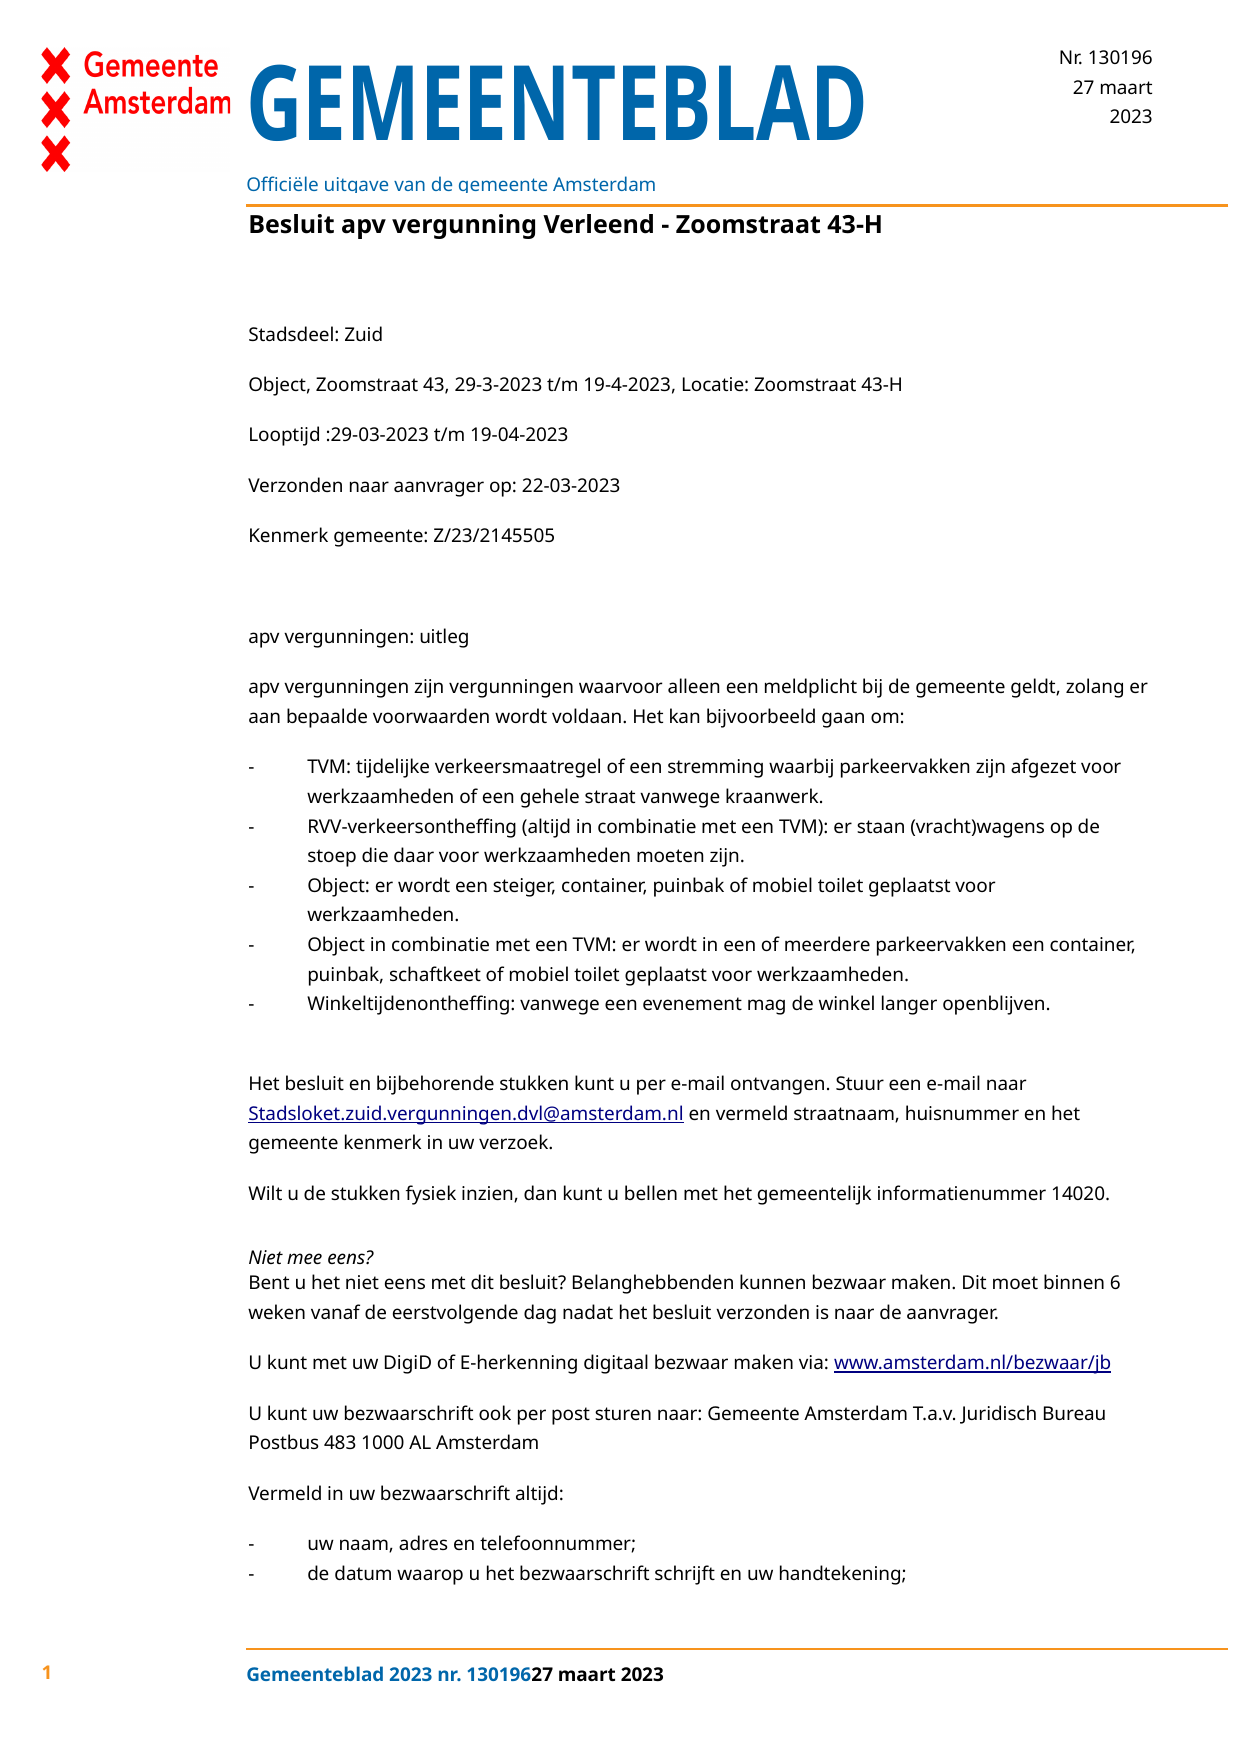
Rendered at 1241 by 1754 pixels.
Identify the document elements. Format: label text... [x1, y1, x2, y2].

text Kenmerk gemeente: Z/23/2145505 [248, 522, 1152, 548]
text Object, Zoomstraat 43, 29-3-2023 t/m 19-4-2023, Locatie: Zoomstraat 43-H [248, 371, 1152, 397]
text apv vergunningen: uitleg [248, 623, 1152, 649]
text Wilt u de stukken fysiek inzien, dan kunt u bellen met het gemeentelijk informatienummer 14020. [248, 1180, 1152, 1206]
text Looptijd :29-03-2023 t/m 19-04-2023 [248, 422, 1152, 447]
text Besluit apv vergunning Verleend - Zoomstraat 43-H [248, 207, 1152, 241]
text apv vergunningen zijn vergunningen waarvoor alleen een meldplicht bij de gemeente geldt, zolang er aan bepaalde voorwaarden wordt voldaan. Het kan bijvoorbeeld gaan om: [248, 674, 1152, 729]
text Het besluit en bijbehorende stukken kunt u per e-mail ontvangen. Stuur een e-mail naar Stadsloket.zuid.vergunningen.dvl@amsterdam.nl en vermeld straatnaam, huisnummer en het gemeente kenmerk in uw verzoek. [248, 1070, 1152, 1155]
list Object in combinatie met een TVM: er wordt in een of meerdere parkeervakken een container, puinbak, schaftkeet of mobiel toilet geplaatst voor werkzaamheden. [248, 931, 1152, 986]
list RVV-verkeersontheffing (altijd in combinatie met een TVM): er staan (vracht)wagens op de stoep die daar voor werkzaamheden moeten zijn. [248, 813, 1152, 868]
text U kunt uw bezwaarschrift ook per post sturen naar: Gemeente Amsterdam T.a.v. Juridisch Bureau Postbus 483 1000 AL Amsterdam [248, 1400, 1152, 1455]
text Stadsdeel: Zuid [248, 321, 1152, 346]
list Winkeltijdenontheffing: vanwege een evenement mag de winkel langer openblijven. [248, 990, 1152, 1016]
text Verzonden naar aanvrager op: 22-03-2023 [248, 472, 1152, 498]
list de datum waarop u het bezwaarschrift schrijft en uw handtekening; [248, 1560, 1152, 1586]
picture [41, 47, 231, 172]
text U kunt met uw DigiD of E-herkenning digitaal bezwaar maken via: www.amsterdam.nl/bezwaar/jb [248, 1349, 1152, 1375]
text Bent u het niet eens met dit besluit? Belanghebbenden kunnen bezwaar maken. Dit moet binnen 6 weken vanaf de eerstvolgende dag nadat het besluit verzonden is naar de aanvrager. [248, 1269, 1152, 1325]
list uw naam, adres en telefoonnummer; [248, 1530, 1152, 1556]
text Niet mee eens? [248, 1244, 1152, 1269]
text Vermeld in uw bezwaarschrift altijd: [248, 1480, 1152, 1506]
list TVM: tijdelijke verkeersmaatregel of een stremming waarbij parkeervakken zijn afgezet voor werkzaamheden of een gehele straat vanwege kraanwerk. [248, 754, 1152, 809]
list Object: er wordt een steiger, container, puinbak of mobiel toilet geplaatst voor werkzaamheden. [248, 872, 1152, 927]
